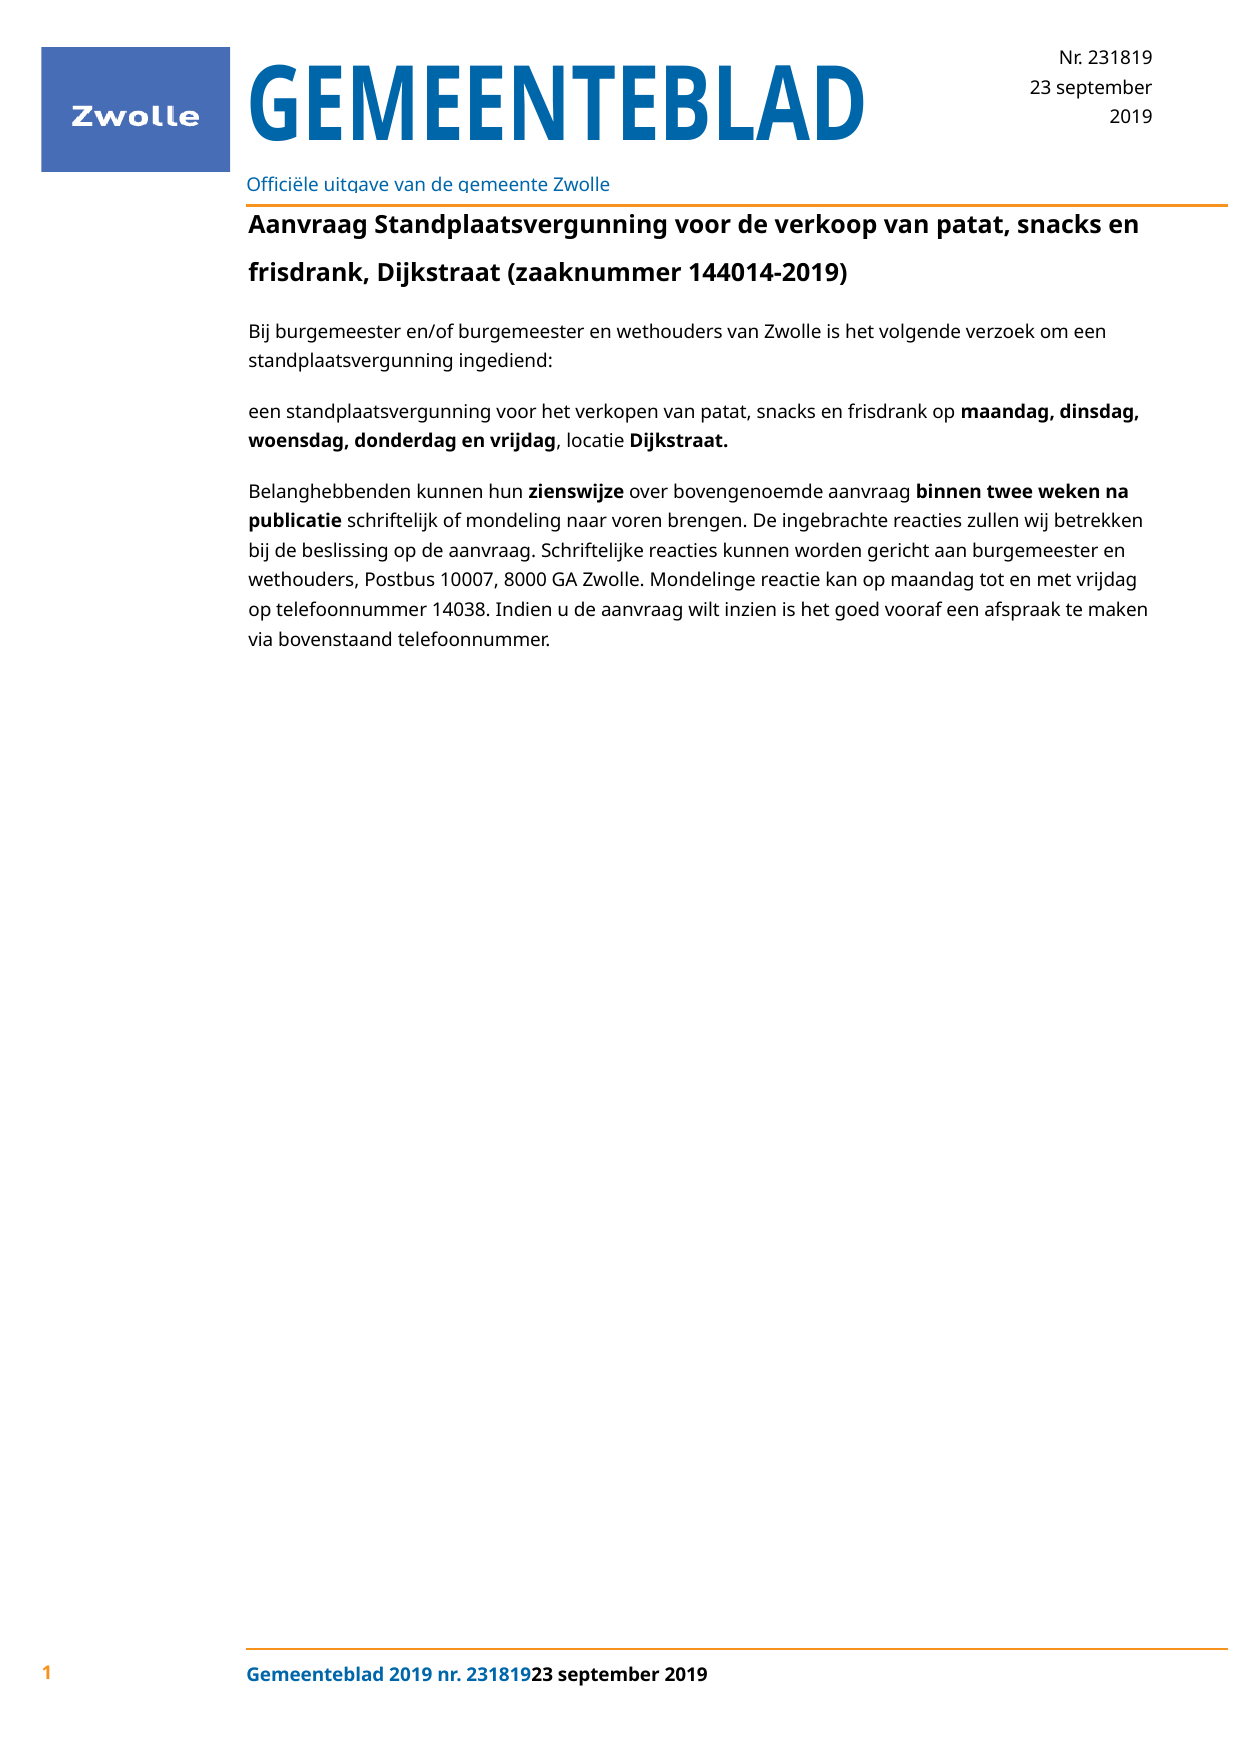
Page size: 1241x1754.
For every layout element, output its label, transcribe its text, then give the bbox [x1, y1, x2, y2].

text Bij burgemeester en/of burgemeester en wethouders van Zwolle is het volgende verzoek om een standplaatsvergunning ingediend: [248, 318, 1152, 373]
text Aanvraag Standplaatsvergunning voor de verkoop van patat, snacks en frisdrank, Dijkstraat (zaaknummer 144014-2019) [248, 207, 1152, 288]
text een standplaatsvergunning voor het verkopen van patat, snacks en frisdrank op maandag, dinsdag, woensdag, donderdag en vrijdag, locatie Dijkstraat. [248, 398, 1152, 453]
picture [41, 47, 231, 172]
text Belanghebbenden kunnen hun zienswijze over bovengenoemde aanvraag binnen twee weken na publicatie schriftelijk of mondeling naar voren brengen. De ingebrachte reacties zullen wij betrekken bij de beslissing op de aanvraag. Schriftelijke reacties kunnen worden gericht aan burgemeester en wethouders, Postbus 10007, 8000 GA Zwolle. Mondelinge reactie kan op maandag tot en met vrijdag op telefoonnummer 14038. Indien u de aanvraag wilt inzien is het goed vooraf een afspraak te maken via bovenstaand telefoonnummer. [248, 478, 1152, 652]
